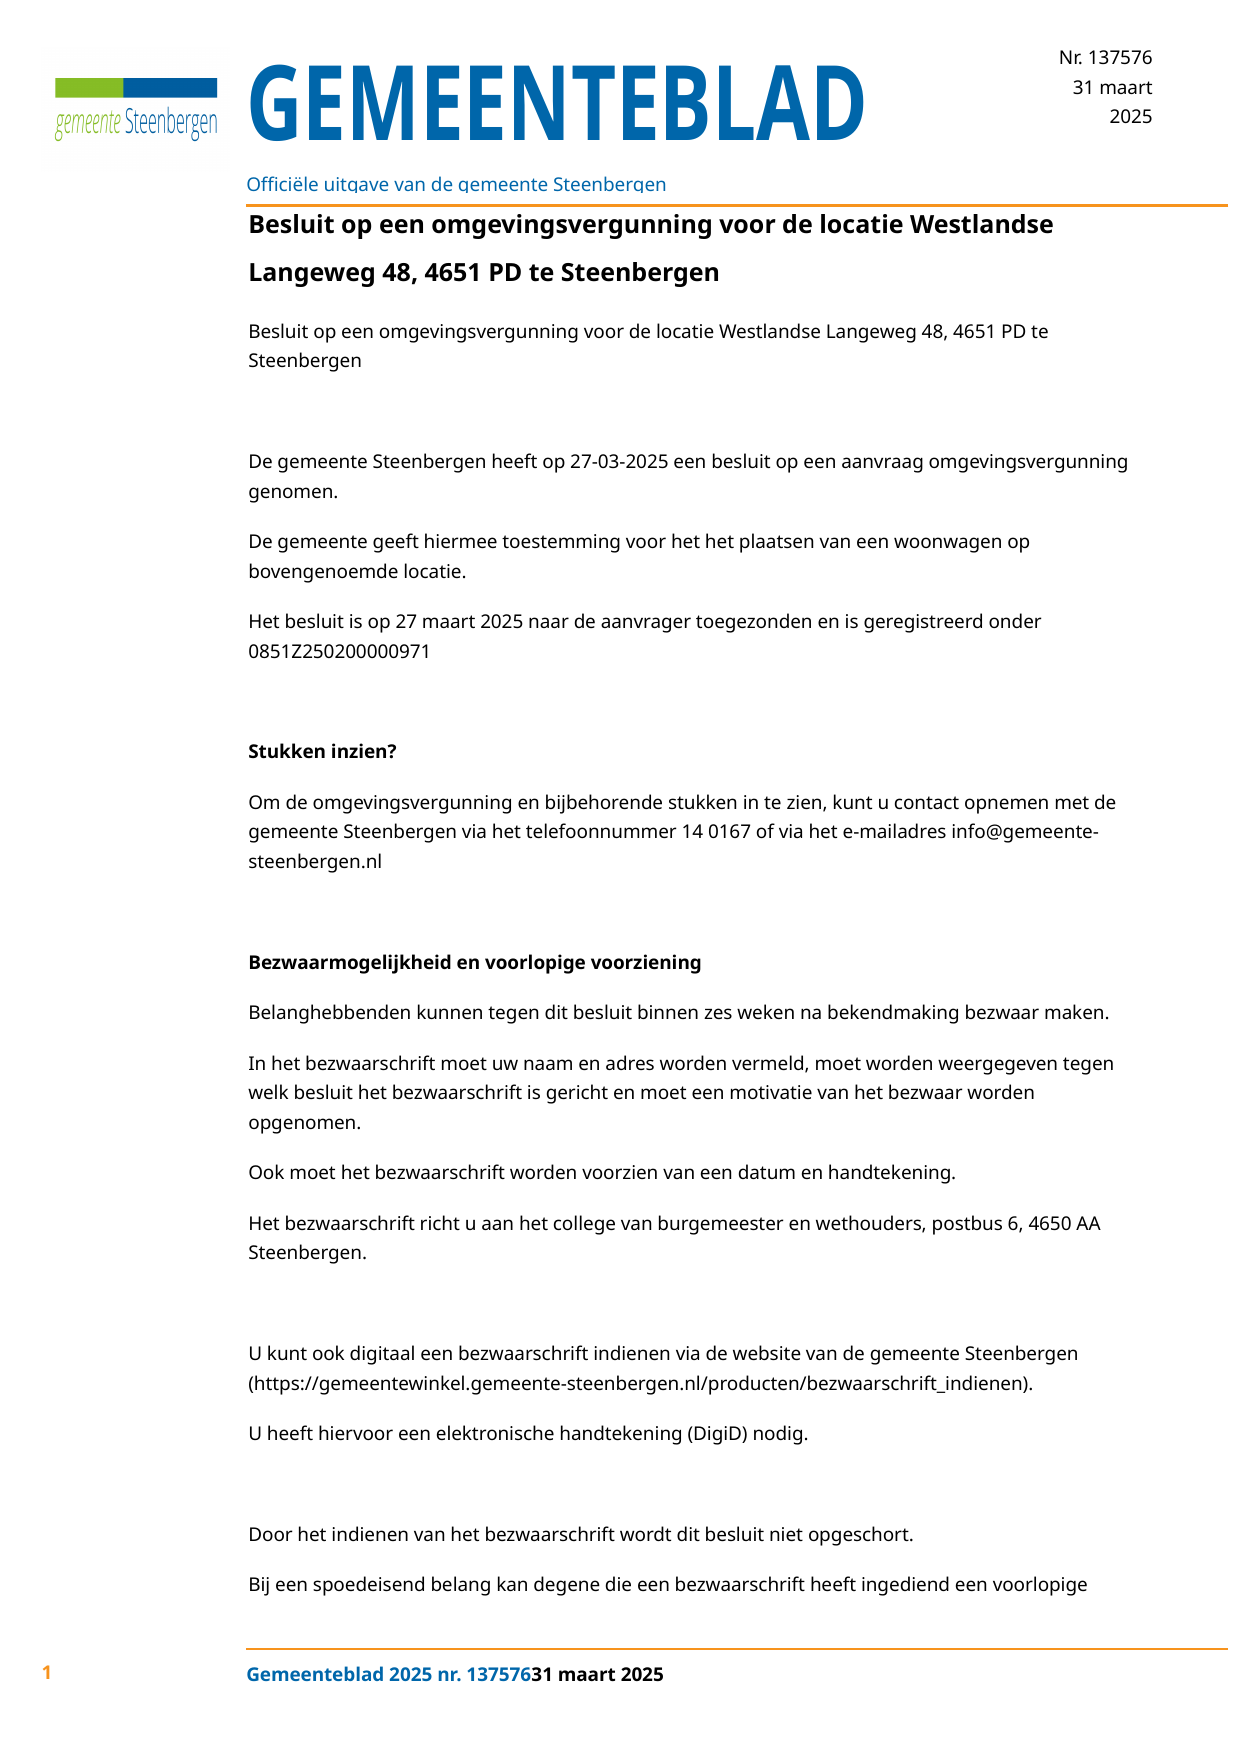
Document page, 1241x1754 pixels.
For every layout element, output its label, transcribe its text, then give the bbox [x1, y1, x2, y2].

text Belanghebbenden kunnen tegen dit besluit binnen zes weken na bekendmaking bezwaar maken. [248, 999, 1152, 1025]
text Stukken inzien? [248, 739, 1152, 764]
text Door het indienen van het bezwaarschrift wordt dit besluit niet opgeschort. [248, 1521, 1152, 1547]
picture [41, 47, 231, 172]
text U heeft hiervoor een elektronische handtekening (DigiD) nodig. [248, 1420, 1152, 1446]
text Het bezwaarschrift richt u aan het college van burgemeester en wethouders, postbus 6, 4650 AA Steenbergen. [248, 1210, 1152, 1265]
text De gemeente Steenbergen heeft op 27-03-2025 een besluit op een aanvraag omgevingsvergunning genomen. [248, 448, 1152, 504]
text Het besluit is op 27 maart 2025 naar de aanvrager toegezonden en is geregistreerd onder 0851Z250200000971 [248, 608, 1152, 664]
text De gemeente geeft hiermee toestemming voor het het plaatsen van een woonwagen op bovengenoemde locatie. [248, 528, 1152, 584]
text Bij een spoedeisend belang kan degene die een bezwaarschrift heeft ingediend een voorlopige [248, 1572, 1152, 1597]
text Besluit op een omgevingsvergunning voor de locatie Westlandse Langeweg 48, 4651 PD te Steenbergen [248, 318, 1152, 373]
text Om de omgevingsvergunning en bijbehorende stukken in te zien, kunt u contact opnemen met de gemeente Steenbergen via het telefoonnummer 14 0167 of via het e-mailadres info@gemeente-steenbergen.nl [248, 789, 1152, 874]
text Besluit op een omgevingsvergunning voor de locatie Westlandse Langeweg 48, 4651 PD te Steenbergen [248, 207, 1152, 288]
text Bezwaarmogelijkheid en voorlopige voorziening [248, 949, 1152, 975]
text Ook moet het bezwaarschrift worden voorzien van een datum en handtekening. [248, 1159, 1152, 1185]
text In het bezwaarschrift moet uw naam en adres worden vermeld, moet worden weergegeven tegen welk besluit het bezwaarschrift is gericht en moet een motivatie van het bezwaar worden opgenomen. [248, 1050, 1152, 1135]
text U kunt ook digitaal een bezwaarschrift indienen via de website van de gemeente Steenbergen (https://gemeentewinkel.gemeente-steenbergen.nl/producten/bezwaarschrift_indienen). [248, 1340, 1152, 1396]
